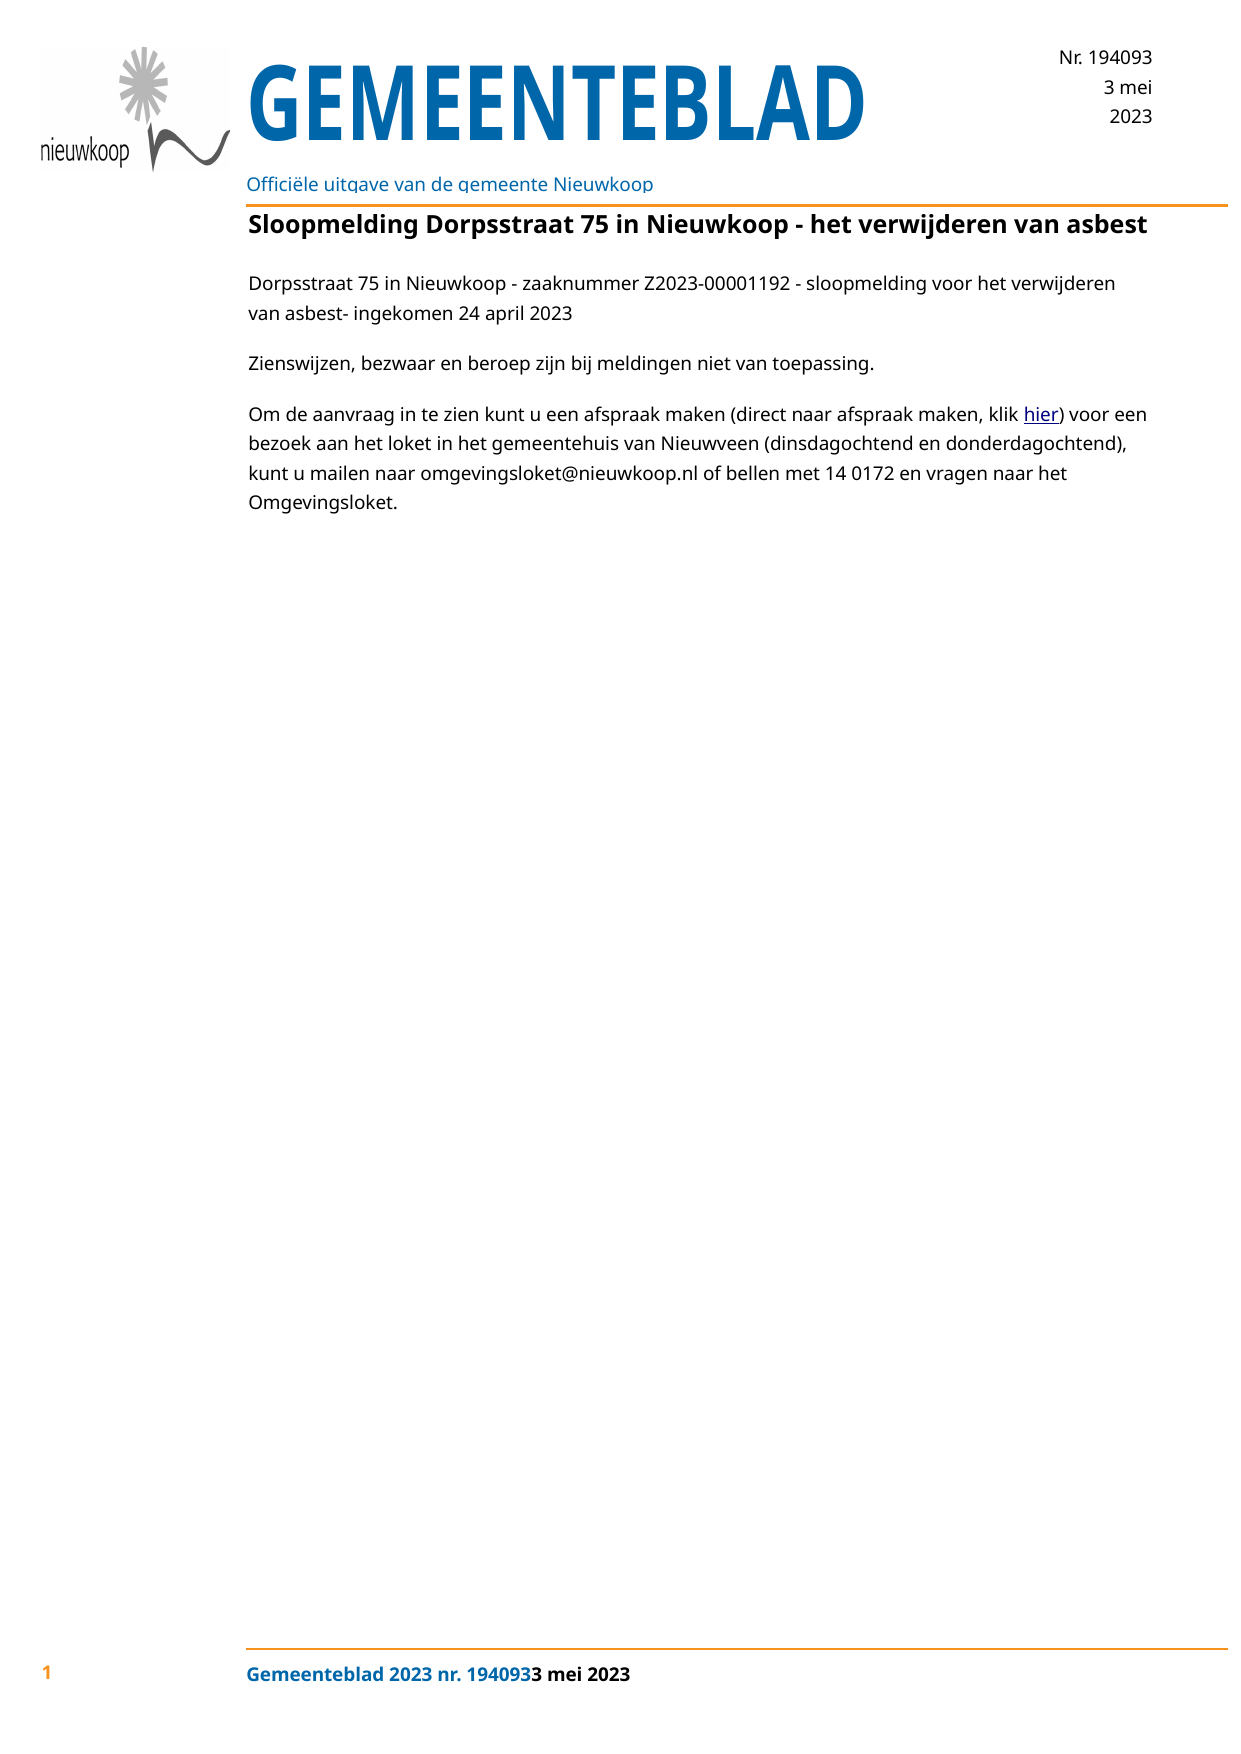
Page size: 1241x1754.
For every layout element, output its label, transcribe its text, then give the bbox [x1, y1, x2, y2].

text Dorpsstraat 75 in Nieuwkoop - zaaknummer Z2023-00001192 - sloopmelding voor het verwijderen van asbest- ingekomen 24 april 2023 [248, 270, 1152, 326]
picture [41, 47, 231, 172]
text Sloopmelding Dorpsstraat 75 in Nieuwkoop - het verwijderen van asbest [248, 207, 1152, 241]
text Zienswijzen, bezwaar en beroep zijn bij meldingen niet van toepassing. [248, 350, 1152, 376]
text Om de aanvraag in te zien kunt u een afspraak maken (direct naar afspraak maken, klik hier) voor een bezoek aan het loket in het gemeentehuis van Nieuwveen (dinsdagochtend en donderdagochtend), kunt u mailen naar omgevingsloket@nieuwkoop.nl of bellen met 14 0172 en vragen naar het Omgevingsloket. [248, 401, 1152, 515]
